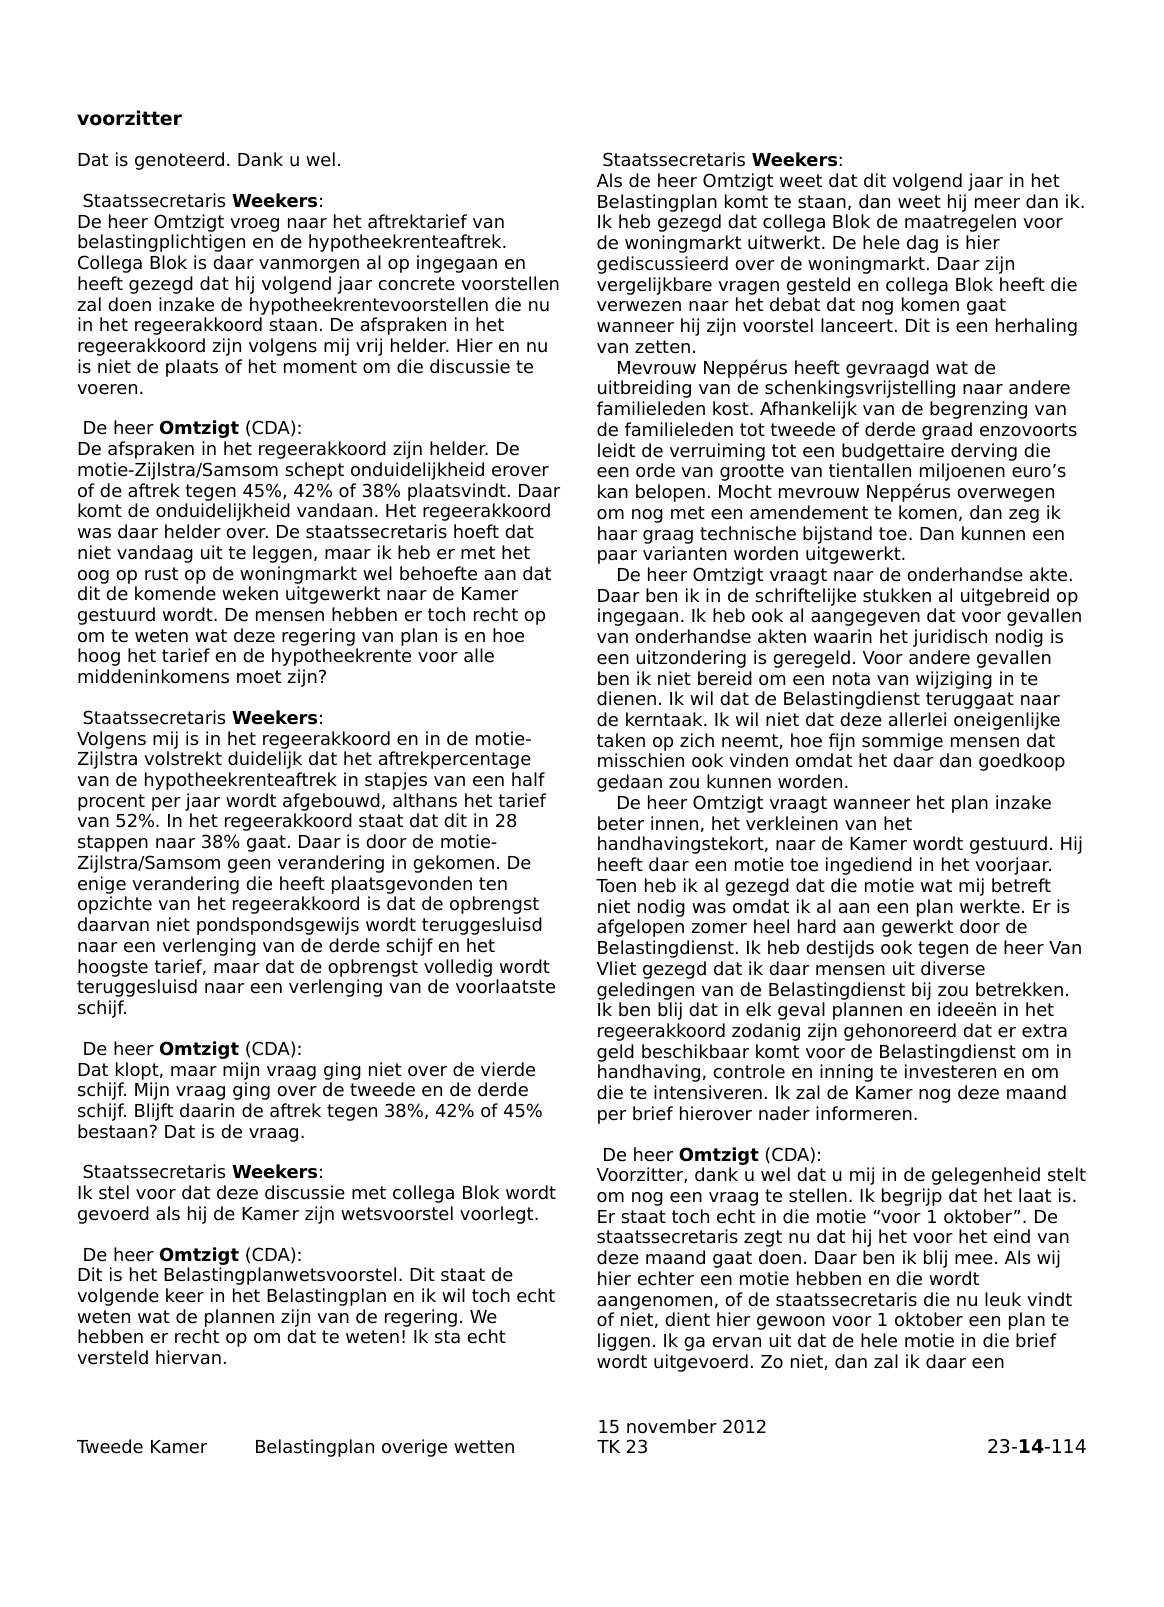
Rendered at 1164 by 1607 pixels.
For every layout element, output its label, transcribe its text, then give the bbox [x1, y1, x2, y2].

text Staatssecretaris Weekers: [77, 708, 567, 728]
text Mevrouw Neppérus heeft gevraagd wat de uitbreiding van de schenkingsvrijstelling naar andere familieleden kost. Afhankelijk van de begrenzing van de familieleden tot tweede of derde graad enzovoorts leidt de verruiming tot een budgettaire derving die een orde van grootte van tientallen miljoenen euro’s kan belopen. Mocht mevrouw Neppérus overwegen om nog met een amendement te komen, dan zeg ik haar graag technische bijstand toe. Dan kunnen een paar varianten worden uitgewerkt. [596, 357, 1087, 565]
text De heer Omtzigt (CDA): [596, 1144, 1087, 1165]
text Staatssecretaris Weekers: [596, 150, 1087, 171]
text Als de heer Omtzigt weet dat dit volgend jaar in het Belastingplan komt te staan, dan weet hij meer dan ik. Ik heb gezegd dat collega Blok de maatregelen voor de woningmarkt uitwerkt. De hele dag is hier gediscussieerd over de woningmarkt. Daar zijn vergelijkbare vragen gesteld en collega Blok heeft die verwezen naar het debat dat nog komen gaat wanneer hij zijn voorstel lanceert. Dit is een herhaling van zetten. [596, 171, 1087, 357]
text De heer Omtzigt vraagt wanneer het plan inzake beter innen, het verkleinen van het handhavingstekort, naar de Kamer wordt gestuurd. Hij heeft daar een motie toe ingediend in het voorjaar. Toen heb ik al gezegd dat die motie wat mij betreft niet nodig was omdat ik al aan een plan werkte. Er is afgelopen zomer heel hard aan gewerkt door de Belastingdienst. Ik heb destijds ook tegen de heer Van Vliet gezegd dat ik daar mensen uit diverse geledingen van de Belastingdienst bij zou betrekken. Ik ben blij dat in elk geval plannen en ideeën in het regeerakkoord zodanig zijn gehonoreerd dat er extra geld beschikbaar komt voor de Belastingdienst om in handhaving, controle en inning te investeren en om die te intensiveren. Ik zal de Kamer nog deze maand per brief hierover nader informeren. [596, 793, 1087, 1124]
text De heer Omtzigt (CDA): [77, 418, 567, 439]
text De heer Omtzigt (CDA): [77, 1244, 567, 1265]
text De heer Omtzigt vroeg naar het aftrektarief van belastingplichtigen en de hypotheekrenteaftrek. Collega Blok is daar vanmorgen al op ingegaan en heeft gezegd dat hij volgend jaar concrete voorstellen zal doen inzake de hypotheekrentevoorstellen die nu in het regeerakkoord staan. De afspraken in het regeerakkoord zijn volgens mij vrij helder. Hier en nu is niet de plaats of het moment om die discussie te voeren. [77, 212, 567, 398]
text Volgens mij is in het regeerakkoord en in de motie-Zijlstra volstrekt duidelijk dat het aftrekpercentage van de hypotheekrenteaftrek in stapjes van een half procent per jaar wordt afgebouwd, althans het tarief van 52%. In het regeerakkoord staat dat dit in 28 stappen naar 38% gaat. Daar is door de motie-Zijlstra/Samsom geen verandering in gekomen. De enige verandering die heeft plaatsgevonden ten opzichte van het regeerakkoord is dat de opbrengst daarvan niet pondspondsgewijs wordt teruggesluisd naar een verlenging van de derde schijf en het hoogste tarief, maar dat de opbrengst volledig wordt teruggesluisd naar een verlenging van de voorlaatste schijf. [77, 728, 567, 1019]
text Staatssecretaris Weekers: [77, 1162, 567, 1183]
text De heer Omtzigt (CDA): [77, 1039, 567, 1059]
text Voorzitter, dank u wel dat u mij in de gelegenheid stelt om nog een vraag te stellen. Ik begrijp dat het laat is. Er staat toch echt in die motie “voor 1 oktober”. De staatssecretaris zegt nu dat hij het voor het eind van deze maand gaat doen. Daar ben ik blij mee. Als wij hier echter een motie hebben en die wordt aangenomen, of de staatssecretaris die nu leuk vindt of niet, dient hier gewoon voor 1 oktober een plan te liggen. Ik ga ervan uit dat de hele motie in die brief wordt uitgevoerd. Zo niet, dan zal ik daar een [596, 1165, 1087, 1372]
text De heer Omtzigt vraagt naar de onderhandse akte. Daar ben ik in de schriftelijke stukken al uitgebreid op ingegaan. Ik heb ook al aangegeven dat voor gevallen van onderhandse akten waarin het juridisch nodig is een uitzondering is geregeld. Voor andere gevallen ben ik niet bereid om een nota van wijziging in te dienen. Ik wil dat de Belastingdienst teruggaat naar de kerntaak. Ik wil niet dat deze allerlei oneigenlijke taken op zich neemt, hoe fijn sommige mensen dat misschien ook vinden omdat het daar dan goedkoop gedaan zou kunnen worden. [596, 565, 1087, 793]
text Staatssecretaris Weekers: [77, 191, 567, 212]
text De afspraken in het regeerakkoord zijn helder. De motie-Zijlstra/Samsom schept onduidelijkheid erover of de aftrek tegen 45%, 42% of 38% plaatsvindt. Daar komt de onduidelijkheid vandaan. Het regeerakkoord was daar helder over. De staatssecretaris hoeft dat niet vandaag uit te leggen, maar ik heb er met het oog op rust op de woningmarkt wel behoefte aan dat dit de komende weken uitgewerkt naar de Kamer gestuurd wordt. De mensen hebben er toch recht op om te weten wat deze regering van plan is en hoe hoog het tarief en de hypotheekrente voor alle middeninkomens moet zijn? [77, 439, 567, 688]
text Ik stel voor dat deze discussie met collega Blok wordt gevoerd als hij de Kamer zijn wetsvoorstel voorlegt. [77, 1183, 567, 1224]
text Dat is genoteerd. Dank u wel. [77, 150, 567, 171]
text Dat klopt, maar mijn vraag ging niet over de vierde schijf. Mijn vraag ging over de tweede en de derde schijf. Blijft daarin de aftrek tegen 38%, 42% of 45% bestaan? Dat is de vraag. [77, 1059, 567, 1142]
text Dit is het Belastingplanwetsvoorstel. Dit staat de volgende keer in het Belastingplan en ik wil toch echt weten wat de plannen zijn van de regering. We hebben er recht op om dat te weten! Ik sta echt versteld hiervan. [77, 1265, 567, 1369]
